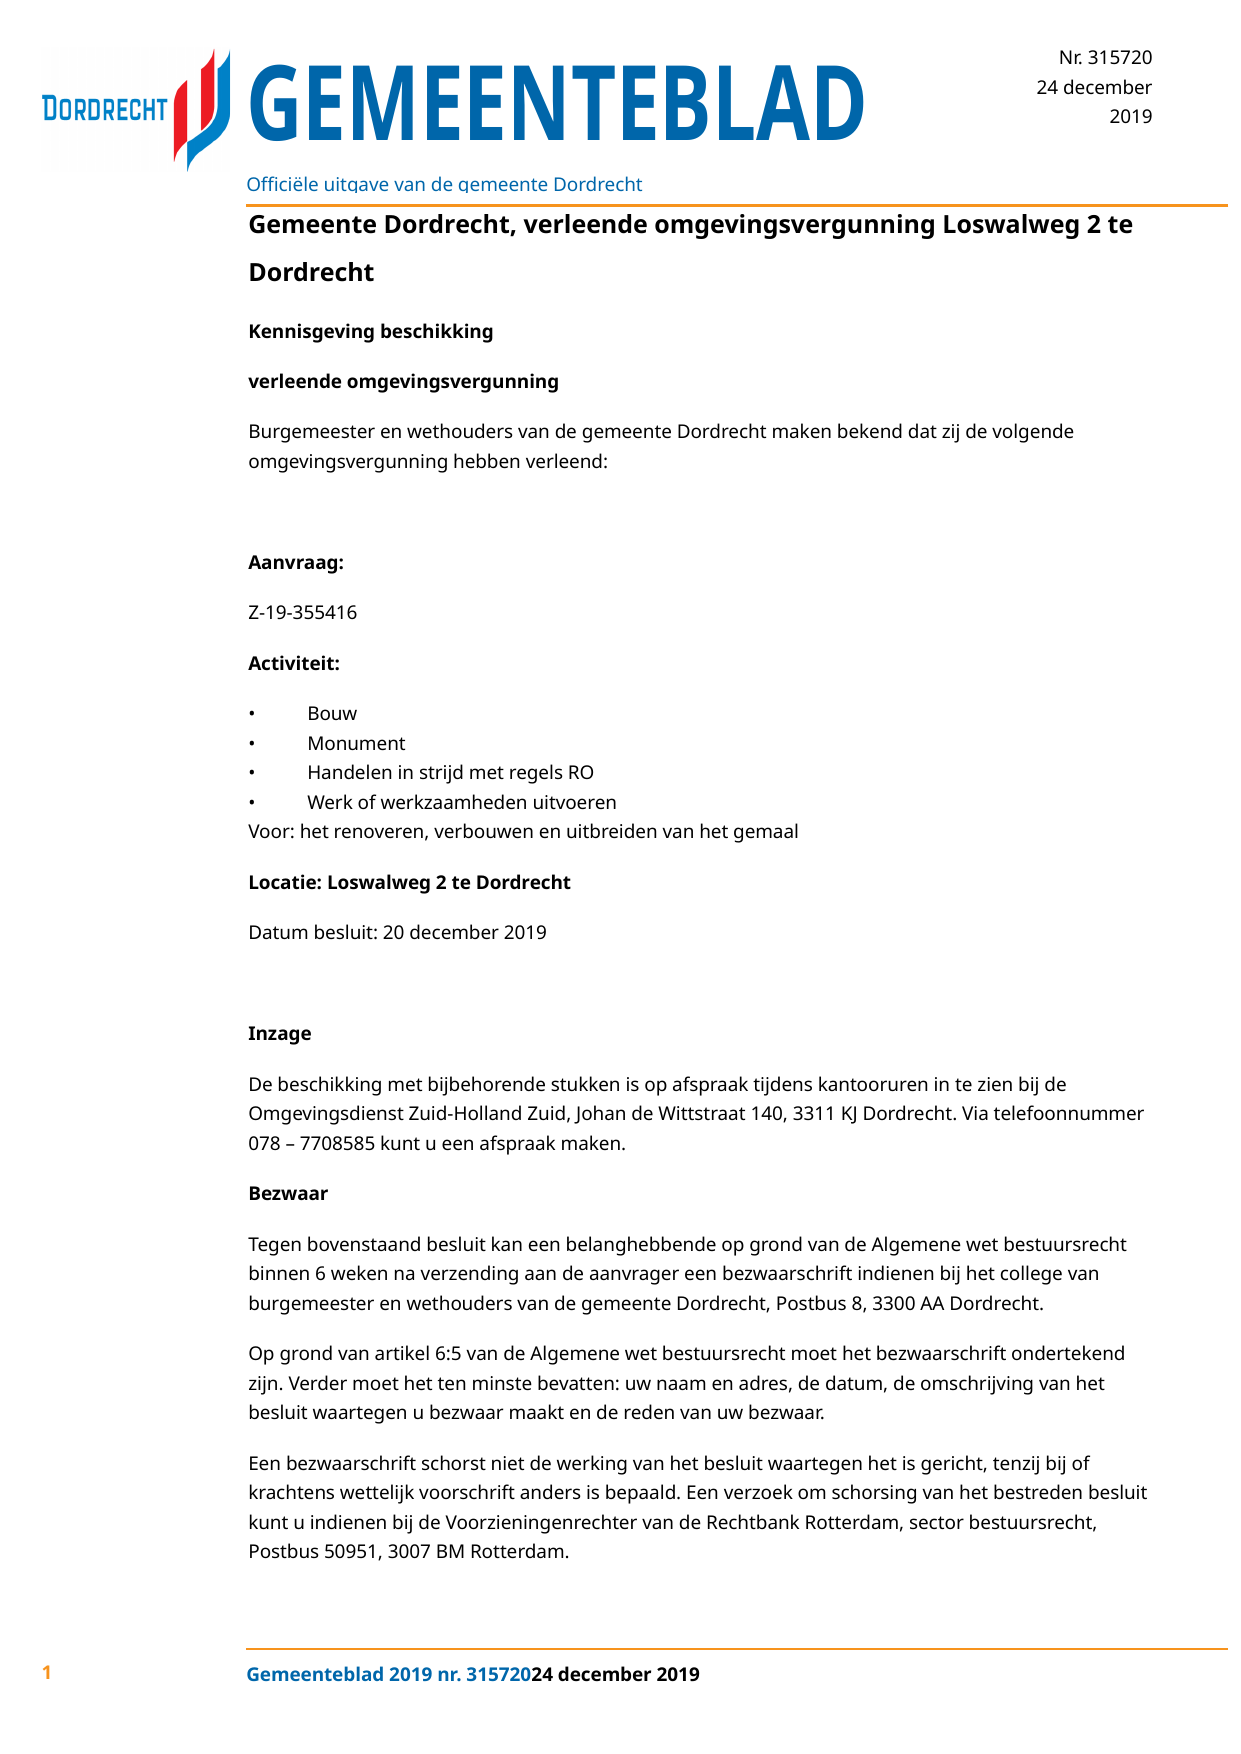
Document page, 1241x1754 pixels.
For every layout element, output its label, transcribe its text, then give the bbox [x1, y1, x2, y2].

text Z-19-355416 [248, 599, 1152, 625]
text Burgemeester en wethouders van de gemeente Dordrecht maken bekend dat zij de volgende omgevingsvergunning hebben verleend: [248, 419, 1152, 474]
list Werk of werkzaamheden uitvoeren [248, 789, 1152, 815]
text Een bezwaarschrift schorst niet de werking van het besluit waartegen het is gericht, tenzij bij of krachtens wettelijk voorschrift anders is bepaald. Een verzoek om schorsing van het bestreden besluit kunt u indienen bij de Voorzieningenrechter van de Rechtbank Rotterdam, sector bestuursrecht, Postbus 50951, 3007 BM Rotterdam. [248, 1450, 1152, 1564]
text Bezwaar [248, 1180, 1152, 1206]
text Voor: het renoveren, verbouwen en uitbreiden van het gemaal [248, 819, 1152, 844]
list Monument [248, 730, 1152, 756]
text Kennisgeving beschikking [248, 318, 1152, 344]
list Bouw [248, 700, 1152, 726]
text Datum besluit: 20 december 2019 [248, 919, 1152, 945]
picture [41, 47, 231, 172]
text verleende omgevingsvergunning [248, 368, 1152, 394]
text Locatie: Loswalweg 2 te Dordrecht [248, 869, 1152, 895]
text Op grond van artikel 6:5 van de Algemene wet bestuursrecht moet het bezwaarschrift ondertekend zijn. Verder moet het ten minste bevatten: uw naam en adres, de datum, de omschrijving van het besluit waartegen u bezwaar maakt en de reden van uw bezwaar. [248, 1340, 1152, 1425]
list Handelen in strijd met regels RO [248, 759, 1152, 785]
text Inzage [248, 1020, 1152, 1046]
text Gemeente Dordrecht, verleende omgevingsvergunning Loswalweg 2 te Dordrecht [248, 207, 1152, 288]
text De beschikking met bijbehorende stukken is op afspraak tijdens kantooruren in te zien bij de Omgevingsdienst Zuid-Holland Zuid, Johan de Wittstraat 140, 3311 KJ Dordrecht. Via telefoonnummer 078 – 7708585 kunt u een afspraak maken. [248, 1071, 1152, 1156]
text Activiteit: [248, 650, 1152, 676]
text Tegen bovenstaand besluit kan een belanghebbende op grond van de Algemene wet bestuursrecht binnen 6 weken na verzending aan de aanvrager een bezwaarschrift indienen bij het college van burgemeester en wethouders van de gemeente Dordrecht, Postbus 8, 3300 AA Dordrecht. [248, 1231, 1152, 1316]
text Aanvraag: [248, 549, 1152, 575]
